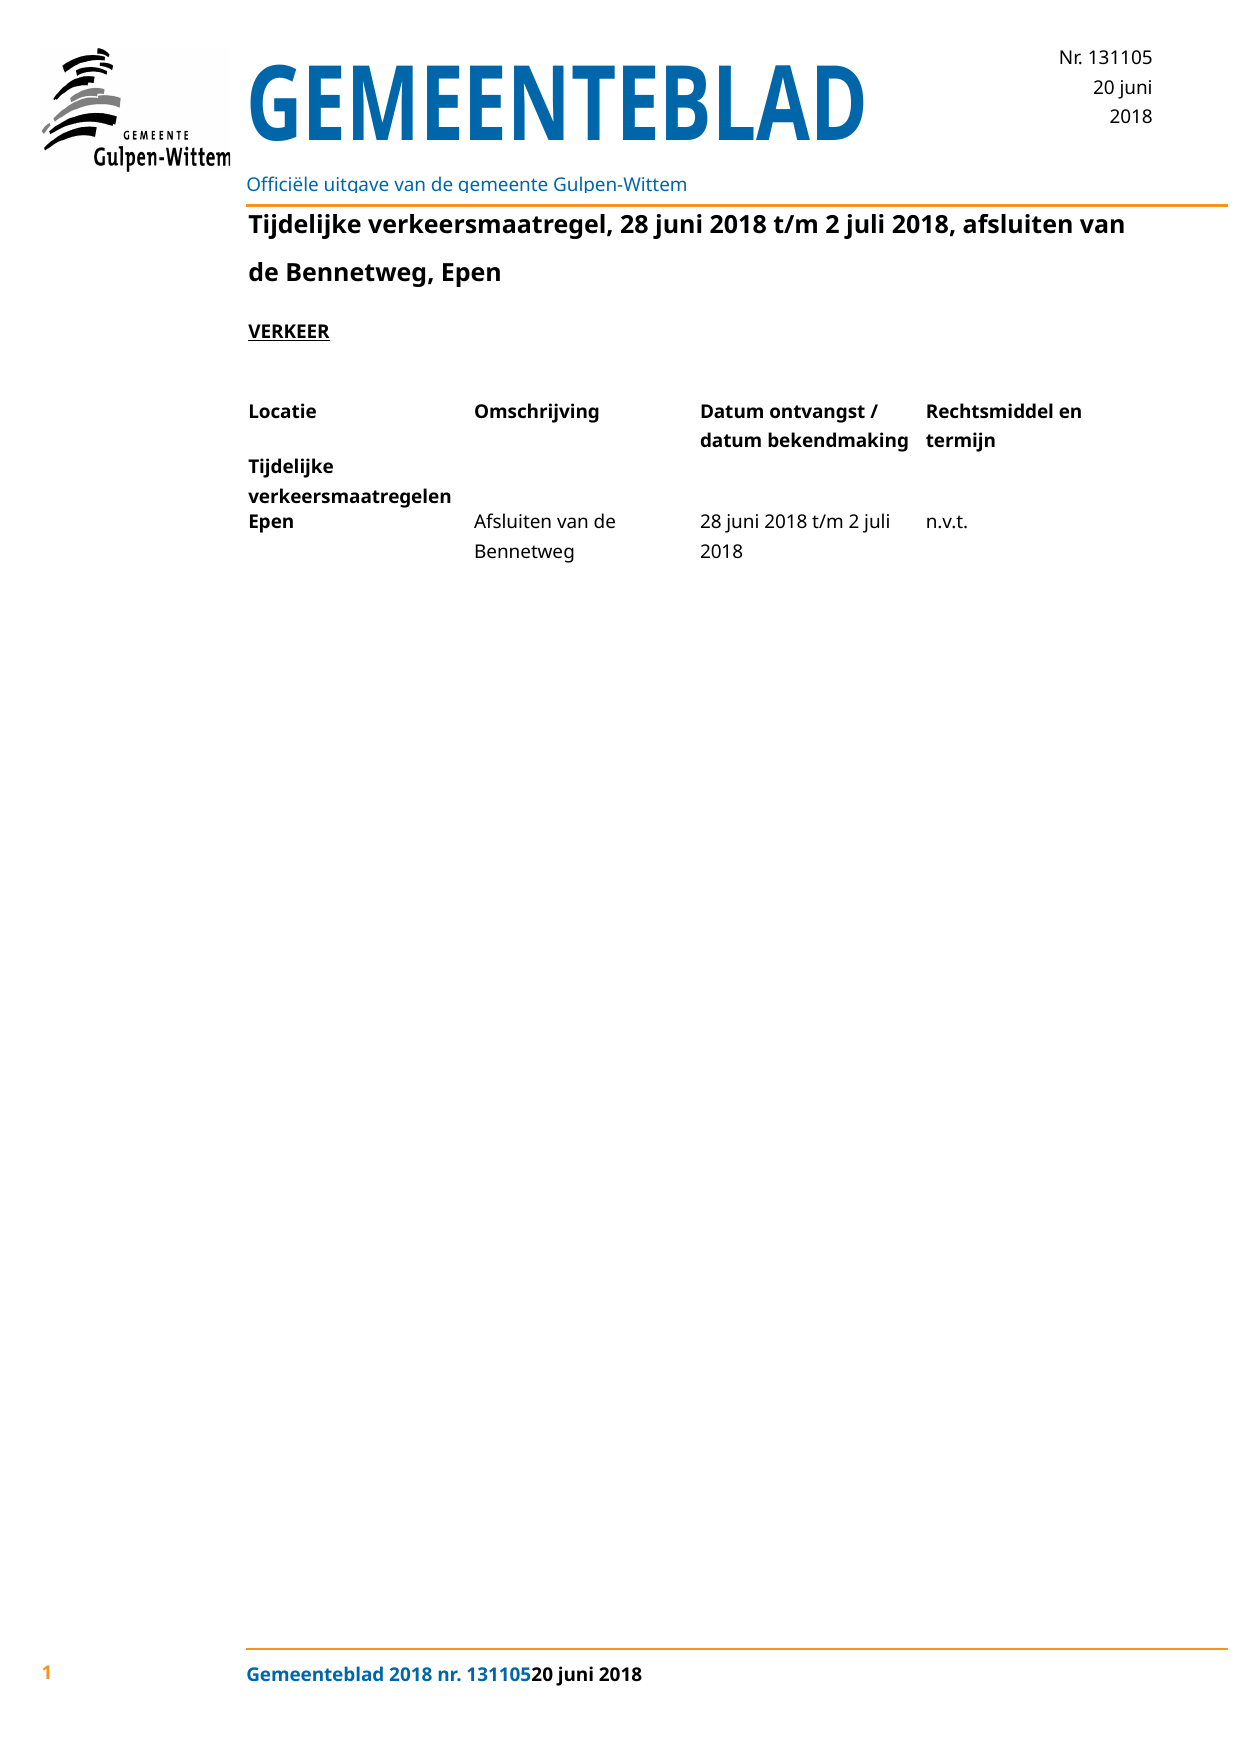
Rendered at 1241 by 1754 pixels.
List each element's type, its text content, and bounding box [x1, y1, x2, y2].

table_header Rechtsmiddel en termijn [926, 398, 1152, 453]
text Tijdelijke verkeersmaatregel, 28 juni 2018 t/m 2 juli 2018, afsluiten van de Bennetweg, Epen [248, 207, 1152, 288]
table_cell 28 juni 2018 t/m 2 juli 2018 [700, 509, 926, 564]
table_cell [700, 453, 926, 509]
table_header Locatie [248, 398, 474, 453]
table_cell [926, 453, 1152, 509]
table_cell Tijdelijke verkeersmaatregelen [248, 453, 474, 509]
table_header Datum ontvangst / datum bekendmaking [700, 398, 926, 453]
table_cell n.v.t. [926, 509, 1152, 564]
table_cell Afsluiten van de Bennetweg [474, 509, 700, 564]
table_cell Epen [248, 509, 474, 564]
table_cell [474, 453, 700, 509]
text VERKEER [248, 318, 1152, 344]
table_header Omschrijving [474, 398, 700, 453]
picture [41, 47, 231, 172]
